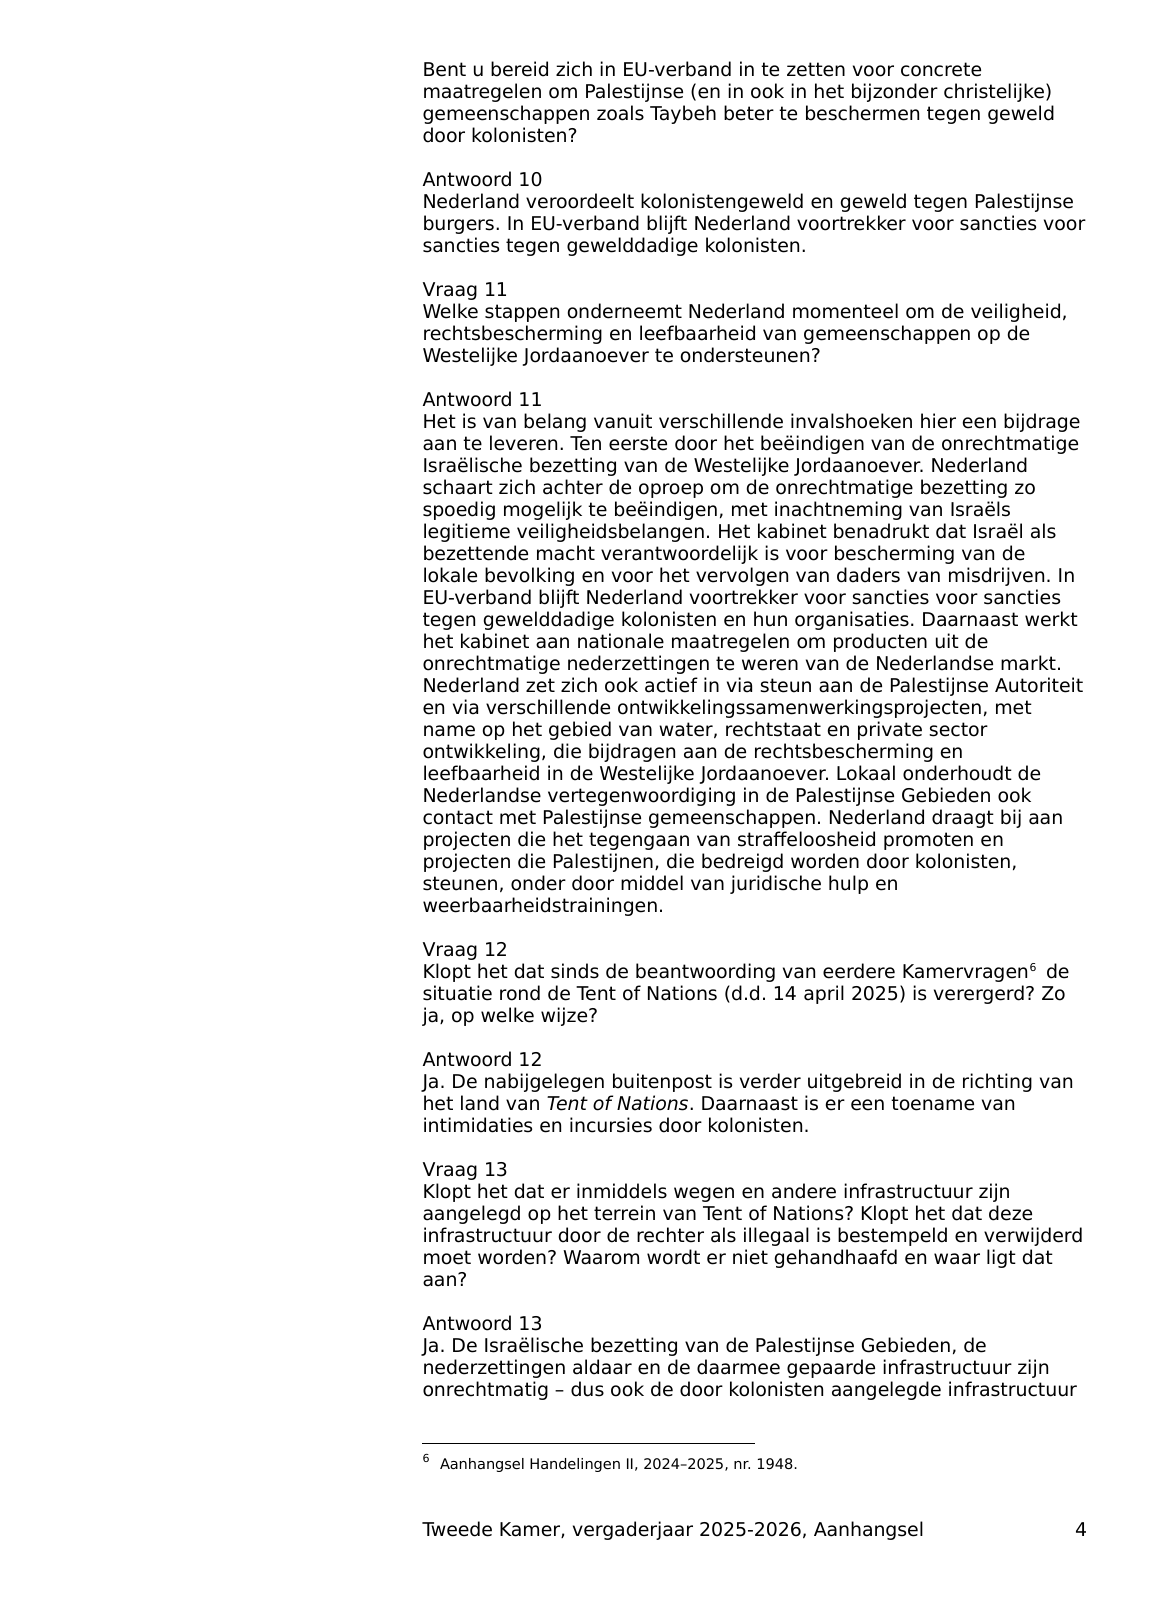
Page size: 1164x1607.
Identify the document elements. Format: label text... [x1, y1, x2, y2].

text Antwoord 10 [422, 169, 1087, 191]
text Antwoord 12 [422, 1049, 1087, 1071]
text Nederland zet zich ook actief in via steun aan de Palestijnse Autoriteit en via verschillende ontwikkelingssamenwerkingsprojecten, met name op het gebied van water, rechtstaat en private sector ontwikkeling, die bijdragen aan de rechtsbescherming en leefbaarheid in de Westelijke Jordaanoever. Lokaal onderhoudt de Nederlandse vertegenwoordiging in de Palestijnse Gebieden ook contact met Palestijnse gemeenschappen. Nederland draagt bij aan projecten die het tegengaan van straffeloosheid promoten en projecten die Palestijnen, die bedreigd worden door kolonisten, steunen, onder door middel van juridische hulp en weerbaarheidstrainingen. [422, 675, 1087, 917]
text Antwoord 13 [422, 1313, 1087, 1335]
text Nederland veroordeelt kolonistengeweld en geweld tegen Palestijnse burgers. In EU-verband blijft Nederland voortrekker voor sancties voor sancties tegen gewelddadige kolonisten. [422, 191, 1087, 257]
text Vraag 12 [422, 939, 1087, 961]
text Antwoord 11 [422, 389, 1087, 411]
text Welke stappen onderneemt Nederland momenteel om de veiligheid, rechtsbescherming en leefbaarheid van gemeenschappen op de Westelijke Jordaanoever te ondersteunen? [422, 301, 1087, 367]
text Ja. De Israëlische bezetting van de Palestijnse Gebieden, de nederzettingen aldaar en de daarmee gepaarde infrastructuur zijn onrechtmatig – dus ook de door kolonisten aangelegde infrastructuur [422, 1335, 1087, 1401]
text Het is van belang vanuit verschillende invalshoeken hier een bijdrage aan te leveren. Ten eerste door het beëindigen van de onrechtmatige Israëlische bezetting van de Westelijke Jordaanoever. Nederland schaart zich achter de oproep om de onrechtmatige bezetting zo spoedig mogelijk te beëindigen, met inachtneming van Israëls legitieme veiligheidsbelangen. Het kabinet benadrukt dat Israël als bezettende macht verantwoordelijk is voor bescherming van de lokale bevolking en voor het vervolgen van daders van misdrijven. In EU-verband blijft Nederland voortrekker voor sancties voor sancties tegen gewelddadige kolonisten en hun organisaties. Daarnaast werkt het kabinet aan nationale maatregelen om producten uit de onrechtmatige nederzettingen te weren van de Nederlandse markt. [422, 411, 1087, 675]
text Bent u bereid zich in EU-verband in te zetten voor concrete maatregelen om Palestijnse (en in ook in het bijzonder christelijke) gemeenschappen zoals Taybeh beter te beschermen tegen geweld door kolonisten? [422, 59, 1087, 147]
text Aanhangsel Handelingen II, 2024–2025, nr. 1948. [422, 1452, 1087, 1474]
text Vraag 13 [422, 1159, 1087, 1181]
text Ja. De nabijgelegen buitenpost is verder uitgebreid in de richting van het land van Tent of Nations. Daarnaast is er een toename van intimidaties en incursies door kolonisten. [422, 1071, 1087, 1137]
text Klopt het dat sinds de beantwoording van eerdere Kamervragen de situatie rond de Tent of Nations (d.d. 14 april 2025) is verergerd? Zo ja, op welke wijze? [422, 961, 1087, 1027]
text Klopt het dat er inmiddels wegen en andere infrastructuur zijn aangelegd op het terrein van Tent of Nations? Klopt het dat deze infrastructuur door de rechter als illegaal is bestempeld en verwijderd moet worden? Waarom wordt er niet gehandhaafd en waar ligt dat aan? [422, 1181, 1087, 1291]
text Vraag 11 [422, 279, 1087, 301]
